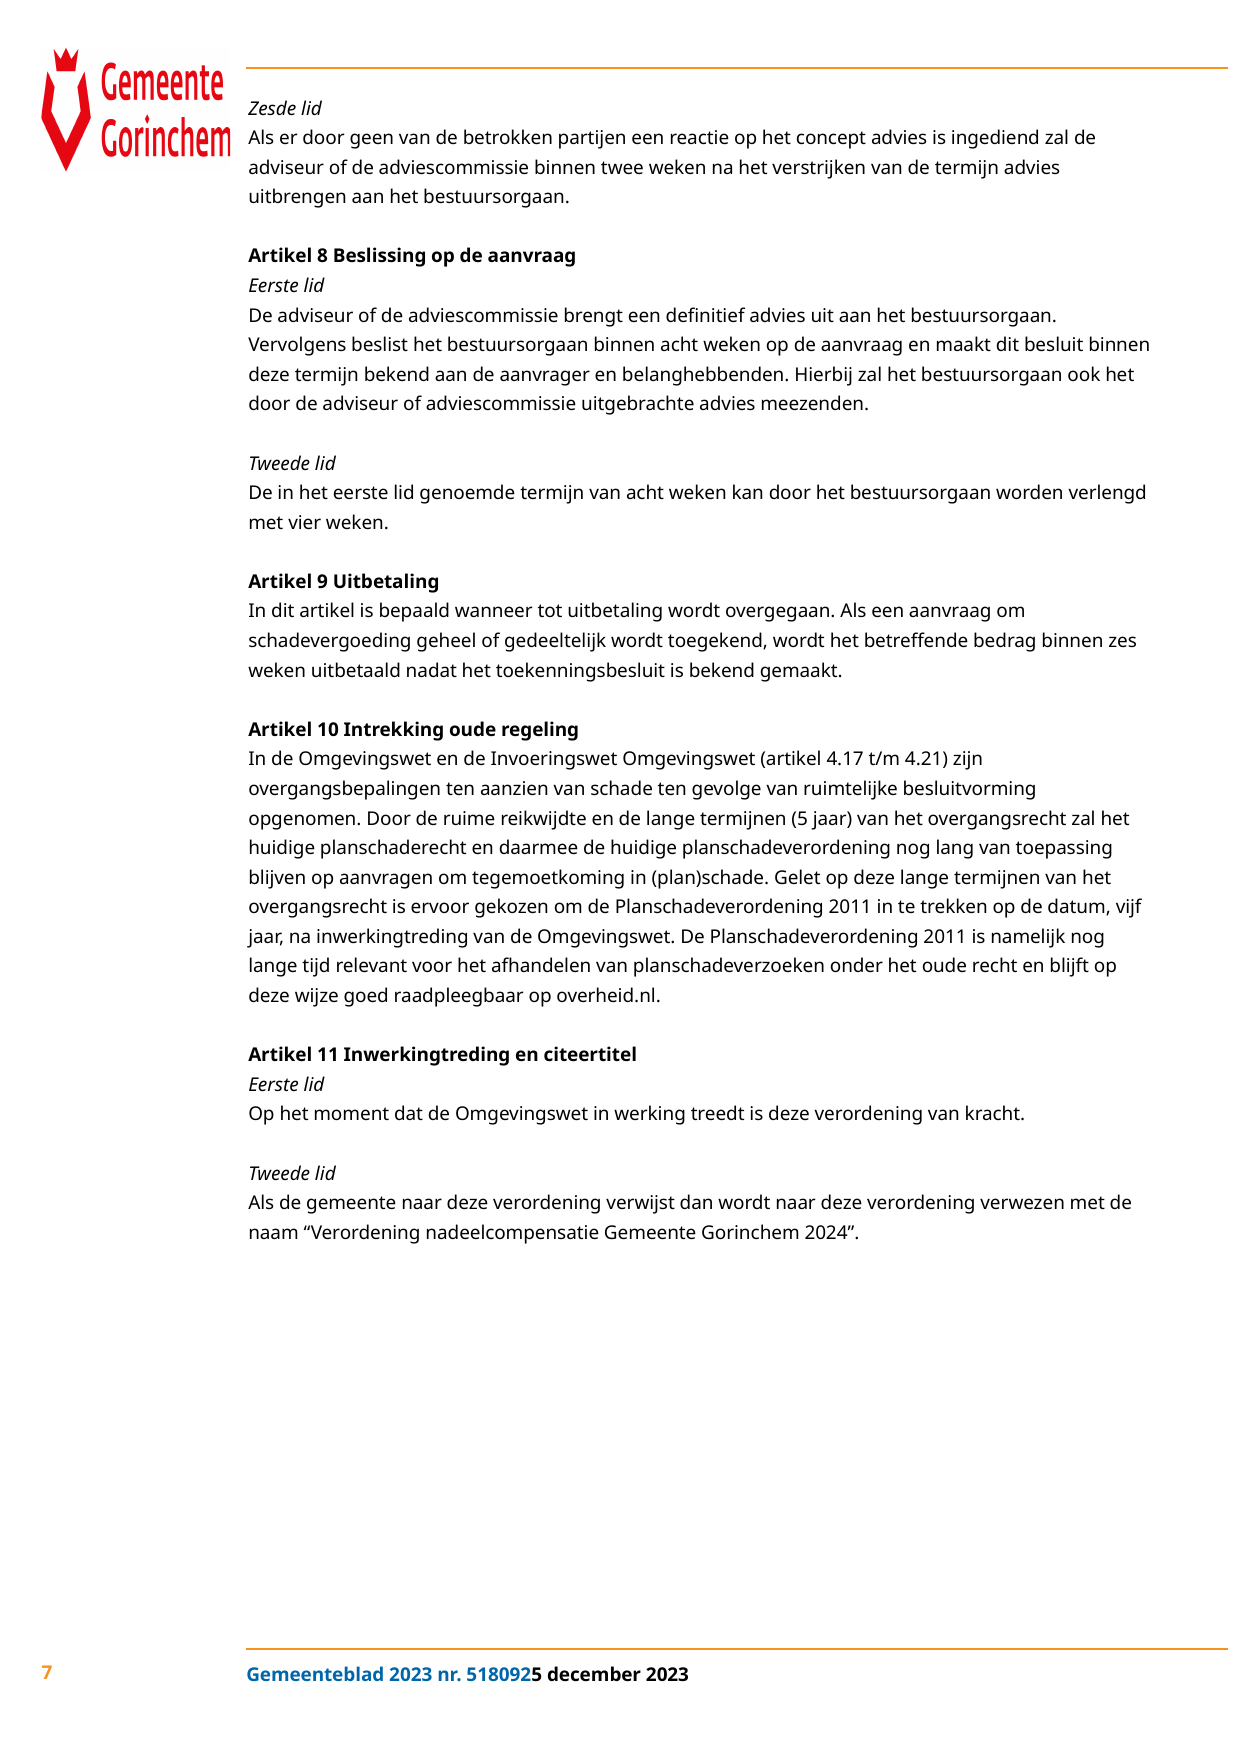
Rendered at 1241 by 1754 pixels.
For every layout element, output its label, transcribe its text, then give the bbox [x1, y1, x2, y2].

text Artikel 8 Beslissing op de aanvraag [248, 243, 1152, 268]
text De in het eerste lid genoemde termijn van acht weken kan door het bestuursorgaan worden verlengd met vier weken. [248, 479, 1152, 535]
text Eerste lid [248, 1071, 1152, 1097]
text Artikel 10 Intrekking oude regeling [248, 716, 1152, 742]
text Zesde lid [248, 95, 1152, 121]
text Tweede lid [248, 450, 1152, 476]
text Op het moment dat de Omgevingswet in werking treedt is deze verordening van kracht. [248, 1101, 1152, 1126]
text Tweede lid [248, 1160, 1152, 1186]
picture [41, 47, 231, 172]
text Als er door geen van de betrokken partijen een reactie op het concept advies is ingediend zal de adviseur of de adviescommissie binnen twee weken na het verstrijken van de termijn advies uitbrengen aan het bestuursorgaan. [248, 124, 1152, 209]
text In de Omgevingswet en de Invoeringswet Omgevingswet (artikel 4.17 t/m 4.21) zijn overgangsbepalingen ten aanzien van schade ten gevolge van ruimtelijke besluitvorming opgenomen. Door de ruime reikwijdte en de lange termijnen (5 jaar) van het overgangsrecht zal het huidige planschaderecht en daarmee de huidige planschadeverordening nog lang van toepassing blijven op aanvragen om tegemoetkoming in (plan)schade. Gelet op deze lange termijnen van het overgangsrecht is ervoor gekozen om de Planschadeverordening 2011 in te trekken op de datum, vijf jaar, na inwerkingtreding van de Omgevingswet. De Planschadeverordening 2011 is namelijk nog lange tijd relevant voor het afhandelen van planschadeverzoeken onder het oude recht en blijft op deze wijze goed raadpleegbaar op overheid.nl. [248, 746, 1152, 1008]
text De adviseur of de adviescommissie brengt een definitief advies uit aan het bestuursorgaan. Vervolgens beslist het bestuursorgaan binnen acht weken op de aanvraag en maakt dit besluit binnen deze termijn bekend aan de aanvrager en belanghebbenden. Hierbij zal het bestuursorgaan ook het door de adviseur of adviescommissie uitgebrachte advies meezenden. [248, 302, 1152, 416]
text In dit artikel is bepaald wanneer tot uitbetaling wordt overgegaan. Als een aanvraag om schadevergoeding geheel of gedeeltelijk wordt toegekend, wordt het betreffende bedrag binnen zes weken uitbetaald nadat het toekenningsbesluit is bekend gemaakt. [248, 598, 1152, 683]
text Als de gemeente naar deze verordening verwijst dan wordt naar deze verordening verwezen met de naam “Verordening nadeelcompensatie Gemeente Gorinchem 2024”. [248, 1189, 1152, 1245]
text Eerste lid [248, 272, 1152, 298]
text Artikel 9 Uitbetaling [248, 568, 1152, 594]
text Artikel 11 Inwerkingtreding en citeertitel [248, 1041, 1152, 1067]
